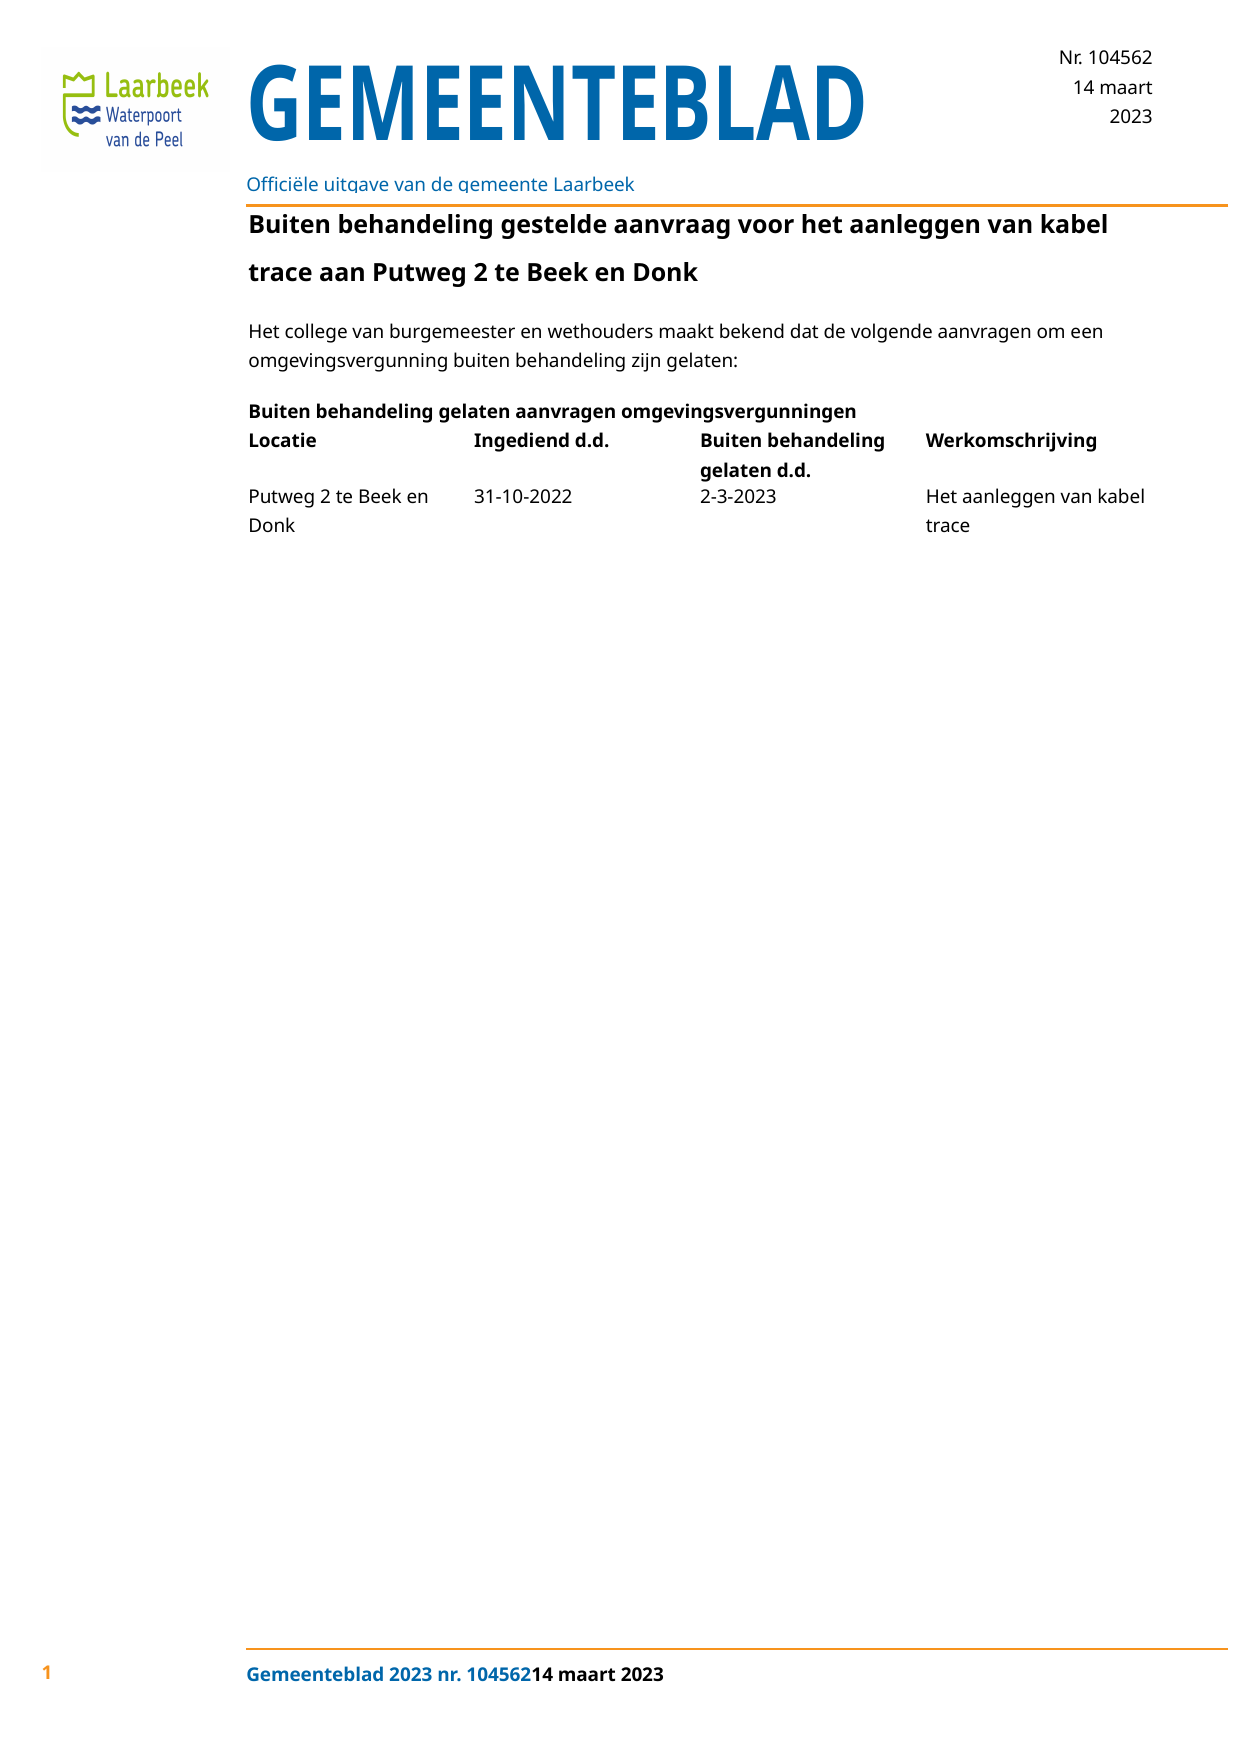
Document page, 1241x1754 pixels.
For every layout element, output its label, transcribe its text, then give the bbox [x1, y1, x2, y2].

table_header Locatie [248, 428, 474, 483]
text Buiten behandeling gelaten aanvragen omgevingsvergunningen [248, 398, 1152, 424]
table_cell Het aanleggen van kabel trace [926, 483, 1152, 538]
table_header Ingediend d.d. [474, 428, 700, 483]
table_cell 2-3-2023 [700, 483, 926, 538]
text Buiten behandeling gestelde aanvraag voor het aanleggen van kabel trace aan Putweg 2 te Beek en Donk [248, 207, 1152, 288]
text Het college van burgemeester en wethouders maakt bekend dat de volgende aanvragen om een omgevingsvergunning buiten behandeling zijn gelaten: [248, 318, 1152, 373]
table_header Werkomschrijving [926, 428, 1152, 483]
picture [41, 47, 231, 172]
table_cell Putweg 2 te Beek en Donk [248, 483, 474, 538]
table_header Buiten behandeling gelaten d.d. [700, 428, 926, 483]
table_cell 31-10-2022 [474, 483, 700, 538]
